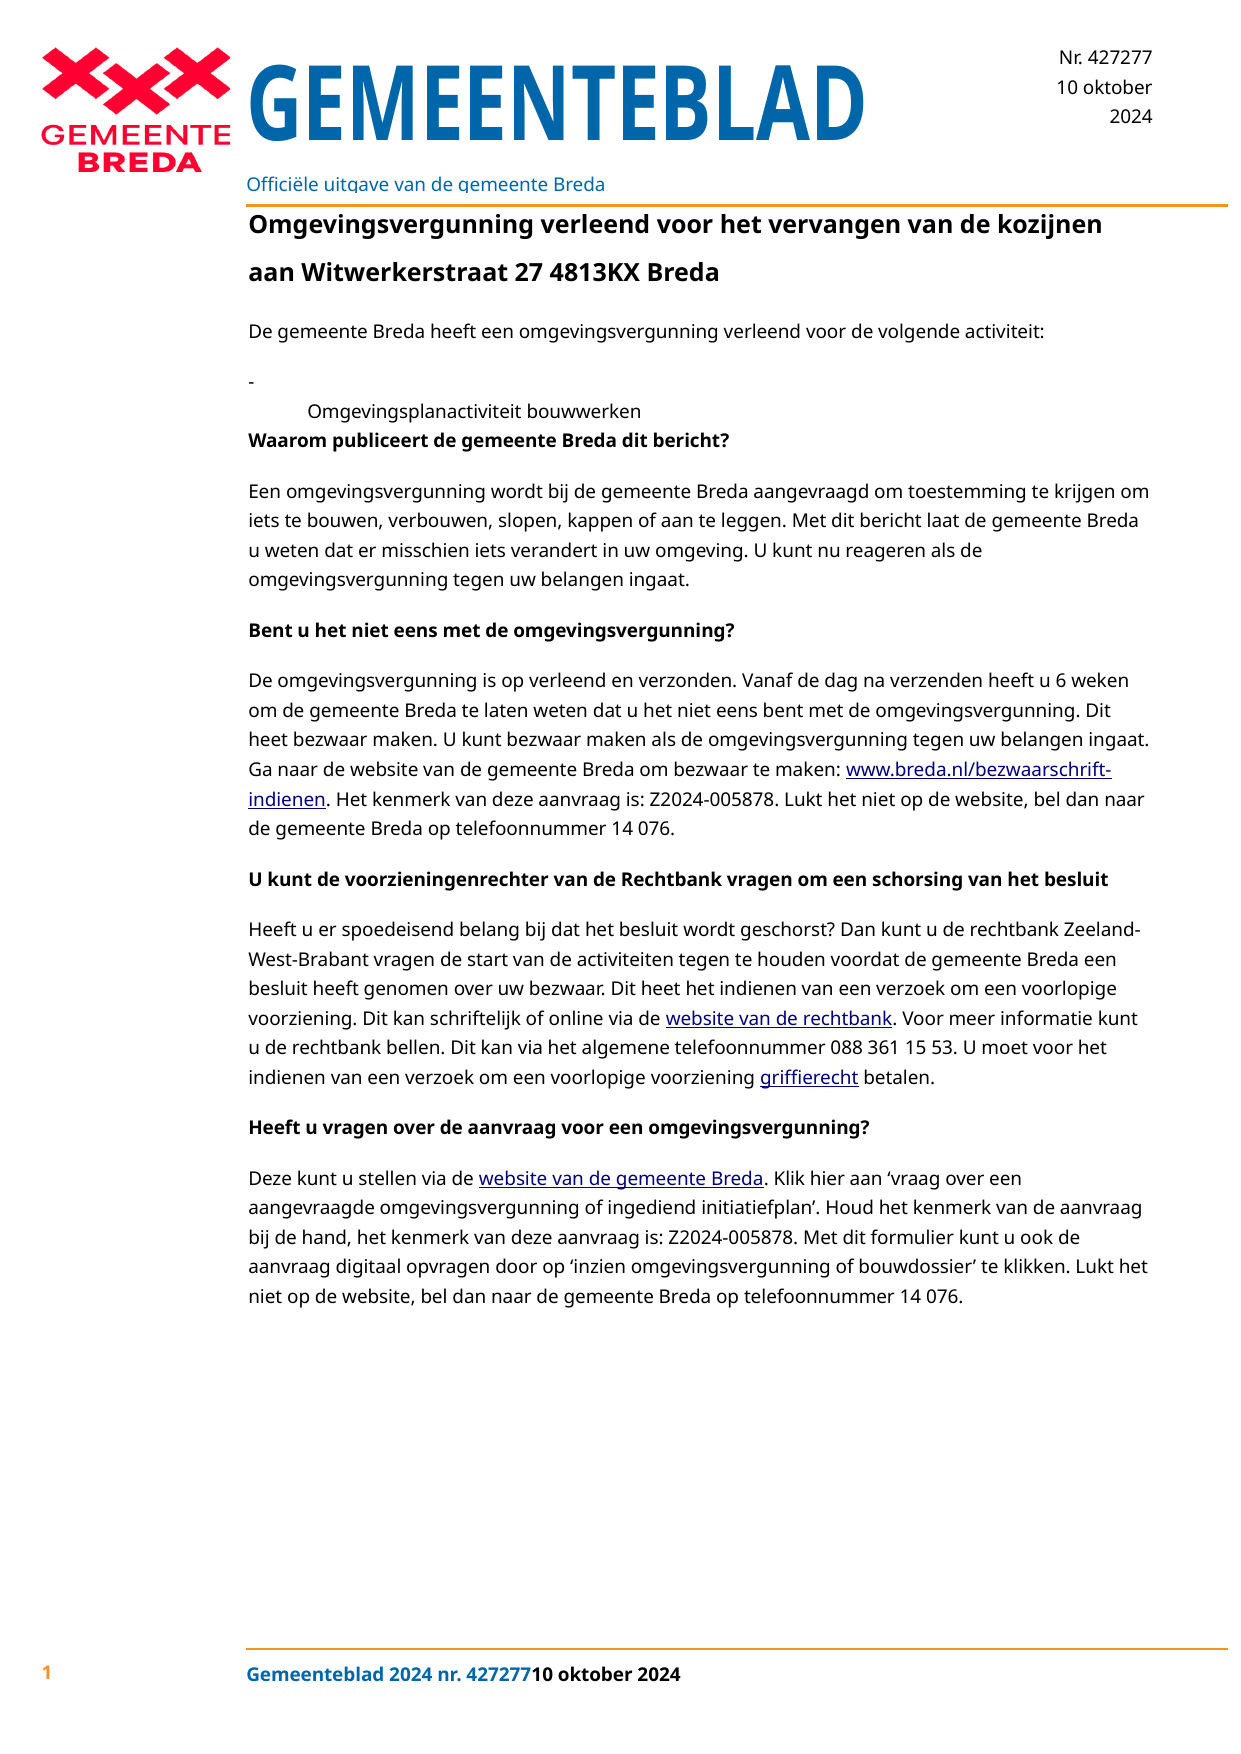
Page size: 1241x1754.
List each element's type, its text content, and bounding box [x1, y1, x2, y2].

text Heeft u vragen over de aanvraag voor een omgevingsvergunning? [248, 1114, 1152, 1140]
text De omgevingsvergunning is op verleend en verzonden. Vanaf de dag na verzenden heeft u 6 weken om de gemeente Breda te laten weten dat u het niet eens bent met de omgevingsvergunning. Dit heet bezwaar maken. U kunt bezwaar maken als de omgevingsvergunning tegen uw belangen ingaat. Ga naar de website van de gemeente Breda om bezwaar te maken: www.breda.nl/bezwaarschrift-indienen. Het kenmerk van deze aanvraag is: Z2024-005878. Lukt het niet op de website, bel dan naar de gemeente Breda op telefoonnummer 14 076. [248, 667, 1152, 841]
text De gemeente Breda heeft een omgevingsvergunning verleend voor de volgende activiteit: [248, 318, 1152, 344]
text U kunt de voorzieningenrechter van de Rechtbank vragen om een schorsing van het besluit [248, 866, 1152, 892]
text Heeft u er spoedeisend belang bij dat het besluit wordt geschorst? Dan kunt u de rechtbank Zeeland-West-Brabant vragen de start van de activiteiten tegen te houden voordat de gemeente Breda een besluit heeft genomen over uw bezwaar. Dit heet het indienen van een verzoek om een voorlopige voorziening. Dit kan schriftelijk of online via de website van de rechtbank. Voor meer informatie kunt u de rechtbank bellen. Dit kan via het algemene telefoonnummer 088 361 15 53. U moet voor het indienen van een verzoek om een voorlopige voorziening griffierecht betalen. [248, 916, 1152, 1090]
picture [41, 47, 231, 172]
text Bent u het niet eens met de omgevingsvergunning? [248, 617, 1152, 643]
text Deze kunt u stellen via de website van de gemeente Breda. Klik hier aan ‘vraag over een aangevraagde omgevingsvergunning of ingediend initiatiefplan’. Houd het kenmerk van de aanvraag bij de hand, het kenmerk van deze aanvraag is: Z2024-005878. Met dit formulier kunt u ook de aanvraag digitaal opvragen door op ‘inzien omgevingsvergunning of bouwdossier’ te klikken. Lukt het niet op de website, bel dan naar de gemeente Breda op telefoonnummer 14 076. [248, 1165, 1152, 1309]
text Omgevingsvergunning verleend voor het vervangen van de kozijnen aan Witwerkerstraat 27 4813KX Breda [248, 207, 1152, 288]
text Een omgevingsvergunning wordt bij de gemeente Breda aangevraagd om toestemming te krijgen om iets te bouwen, verbouwen, slopen, kappen of aan te leggen. Met dit bericht laat de gemeente Breda u weten dat er misschien iets verandert in uw omgeving. U kunt nu reageren als de omgevingsvergunning tegen uw belangen ingaat. [248, 478, 1152, 592]
text Waarom publiceert de gemeente Breda dit bericht? [248, 427, 1152, 453]
list Omgevingsplanactiviteit bouwwerken [248, 398, 1152, 424]
